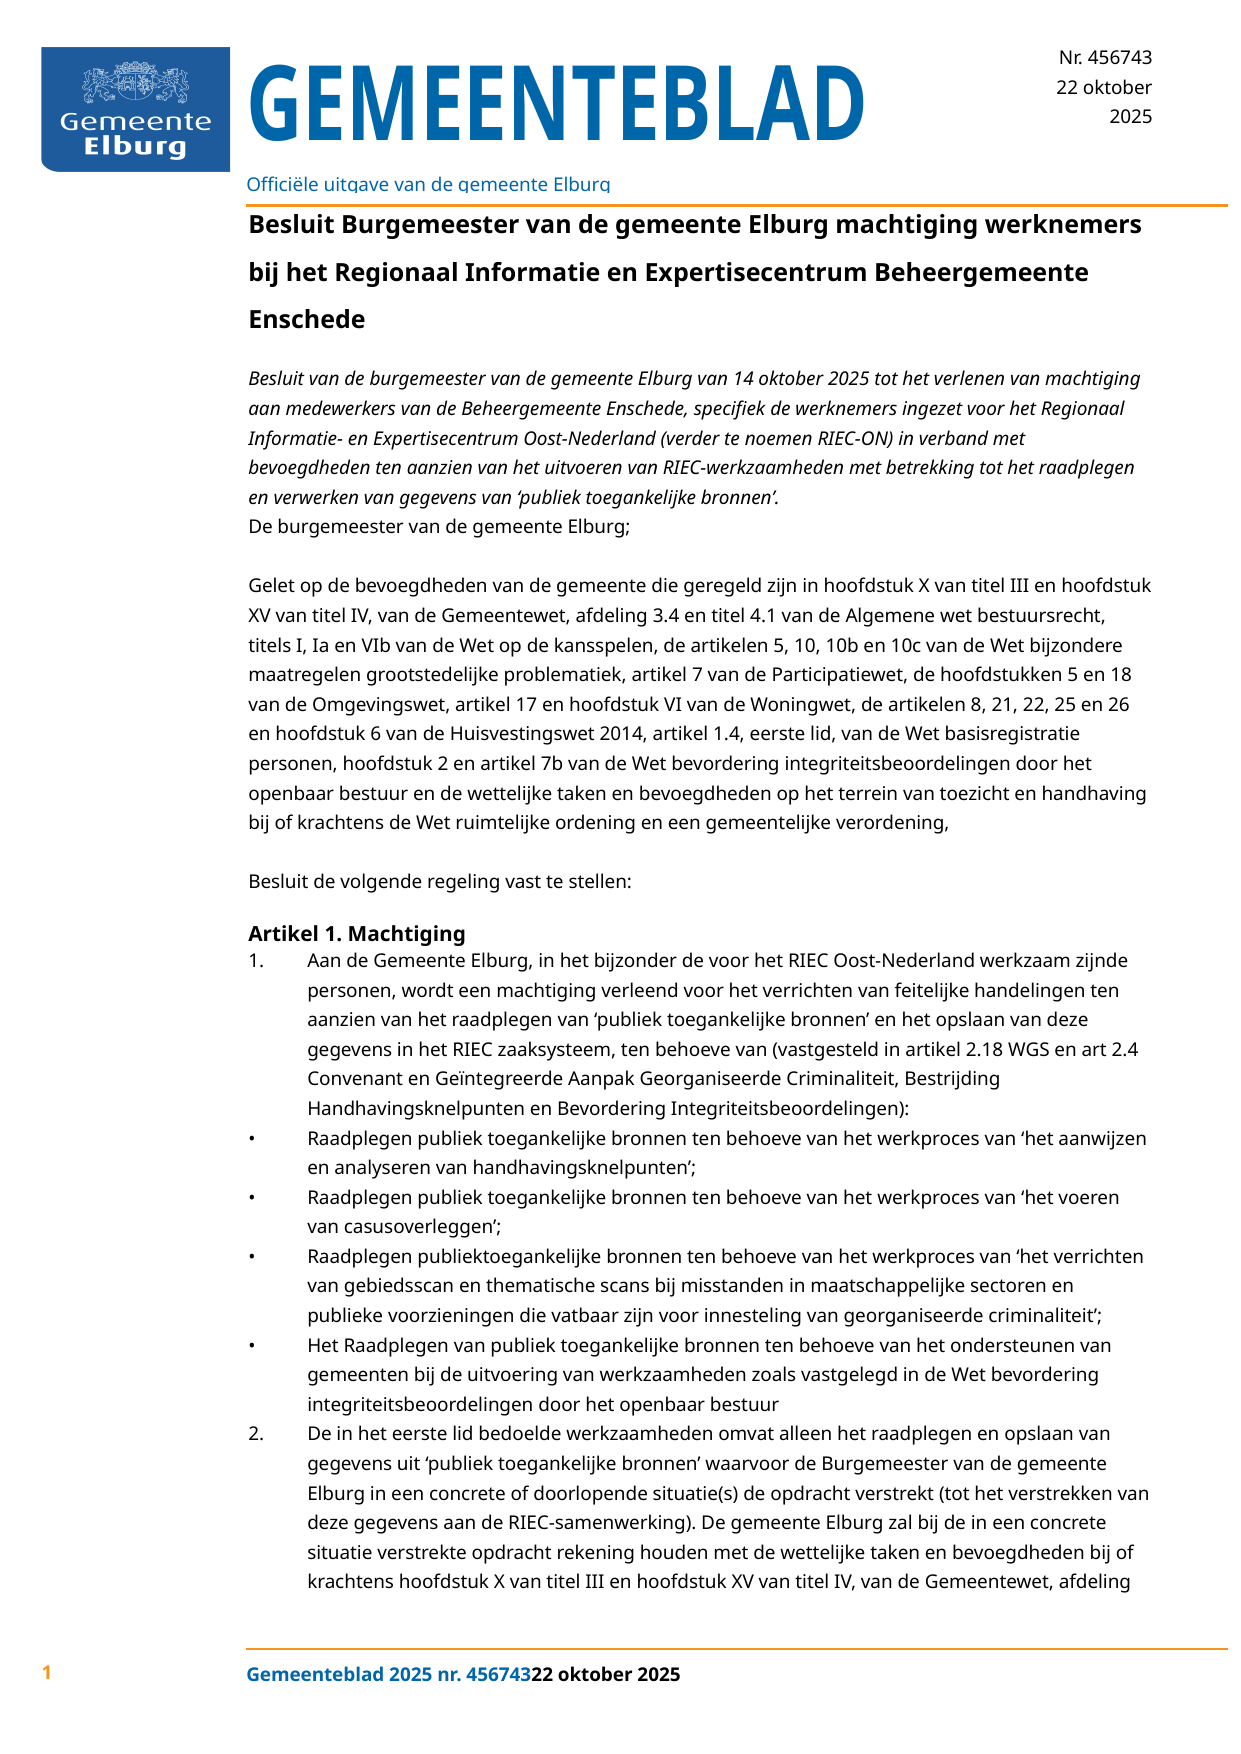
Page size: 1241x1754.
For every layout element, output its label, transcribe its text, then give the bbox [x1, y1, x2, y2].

list Aan de Gemeente Elburg, in het bijzonder de voor het RIEC Oost-Nederland werkzaam zijnde personen, wordt een machtiging verleend voor het verrichten van feitelijke handelingen ten aanzien van het raadplegen van ‘publiek toegankelijke bronnen’ en het opslaan van deze gegevens in het RIEC zaaksysteem, ten behoeve van (vastgesteld in artikel 2.18 WGS en art 2.4 Convenant en Geïntegreerde Aanpak Georganiseerde Criminaliteit, Bestrijding Handhavingsknelpunten en Bevordering Integriteitsbeoordelingen): [248, 947, 1152, 1121]
list Het Raadplegen van publiek toegankelijke bronnen ten behoeve van het ondersteunen van gemeenten bij de uitvoering van werkzaamheden zoals vastgelegd in de Wet bevordering integriteitsbeoordelingen door het openbaar bestuur [248, 1332, 1152, 1417]
text De burgemeester van de gemeente Elburg; [248, 513, 1152, 539]
text Besluit van de burgemeester van de gemeente Elburg van 14 oktober 2025 tot het verlenen van machtiging aan medewerkers van de Beheergemeente Enschede, specifiek de werknemers ingezet voor het Regionaal Informatie- en Expertisecentrum Oost-Nederland (verder te noemen RIEC-ON) in verband met bevoegdheden ten aanzien van het uitvoeren van RIEC-werkzaamheden met betrekking tot het raadplegen en verwerken van gegevens van ‘publiek toegankelijke bronnen’. [248, 366, 1152, 509]
text Gelet op de bevoegdheden van de gemeente die geregeld zijn in hoofdstuk X van titel III en hoofdstuk XV van titel IV, van de Gemeentewet, afdeling 3.4 en titel 4.1 van de Algemene wet bestuursrecht, titels I, Ia en VIb van de Wet op de kansspelen, de artikelen 5, 10, 10b en 10c van de Wet bijzondere maatregelen grootstedelijke problematiek, artikel 7 van de Participatiewet, de hoofdstukken 5 en 18 van de Omgevingswet, artikel 17 en hoofdstuk VI van de Woningwet, de artikelen 8, 21, 22, 25 en 26 en hoofdstuk 6 van de Huisvestingswet 2014, artikel 1.4, eerste lid, van de Wet basisregistratie personen, hoofdstuk 2 en artikel 7b van de Wet bevordering integriteitsbeoordelingen door het openbaar bestuur en de wettelijke taken en bevoegdheden op het terrein van toezicht en handhaving bij of krachtens de Wet ruimtelijke ordening en een gemeentelijke verordening, [248, 573, 1152, 835]
text Besluit Burgemeester van de gemeente Elburg machtiging werknemers bij het Regionaal Informatie en Expertisecentrum Beheergemeente Enschede [248, 207, 1152, 336]
list De in het eerste lid bedoelde werkzaamheden omvat alleen het raadplegen en opslaan van gegevens uit ‘publiek toegankelijke bronnen’ waarvoor de Burgemeester van de gemeente Elburg in een concrete of doorlopende situatie(s) de opdracht verstrekt (tot het verstrekken van deze gegevens aan de RIEC-samenwerking). De gemeente Elburg zal bij de in een concrete situatie verstrekte opdracht rekening houden met de wettelijke taken en bevoegdheden bij of krachtens hoofdstuk X van titel III en hoofdstuk XV van titel IV, van de Gemeentewet, afdeling [248, 1421, 1152, 1594]
list Raadplegen publiek toegankelijke bronnen ten behoeve van het werkproces van ‘het voeren van casusoverleggen’; [248, 1184, 1152, 1239]
list Raadplegen publiek toegankelijke bronnen ten behoeve van het werkproces van ‘het aanwijzen en analyseren van handhavingsknelpunten’; [248, 1125, 1152, 1180]
list Raadplegen publiektoegankelijke bronnen ten behoeve van het werkproces van ‘het verrichten van gebiedsscan en thematische scans bij misstanden in maatschappelijke sectoren en publieke voorzieningen die vatbaar zijn voor innesteling van georganiseerde criminaliteit’; [248, 1243, 1152, 1328]
picture [41, 47, 231, 172]
text Besluit de volgende regeling vast te stellen: [248, 868, 1152, 894]
text Artikel 1. Machtiging [248, 919, 1152, 947]
